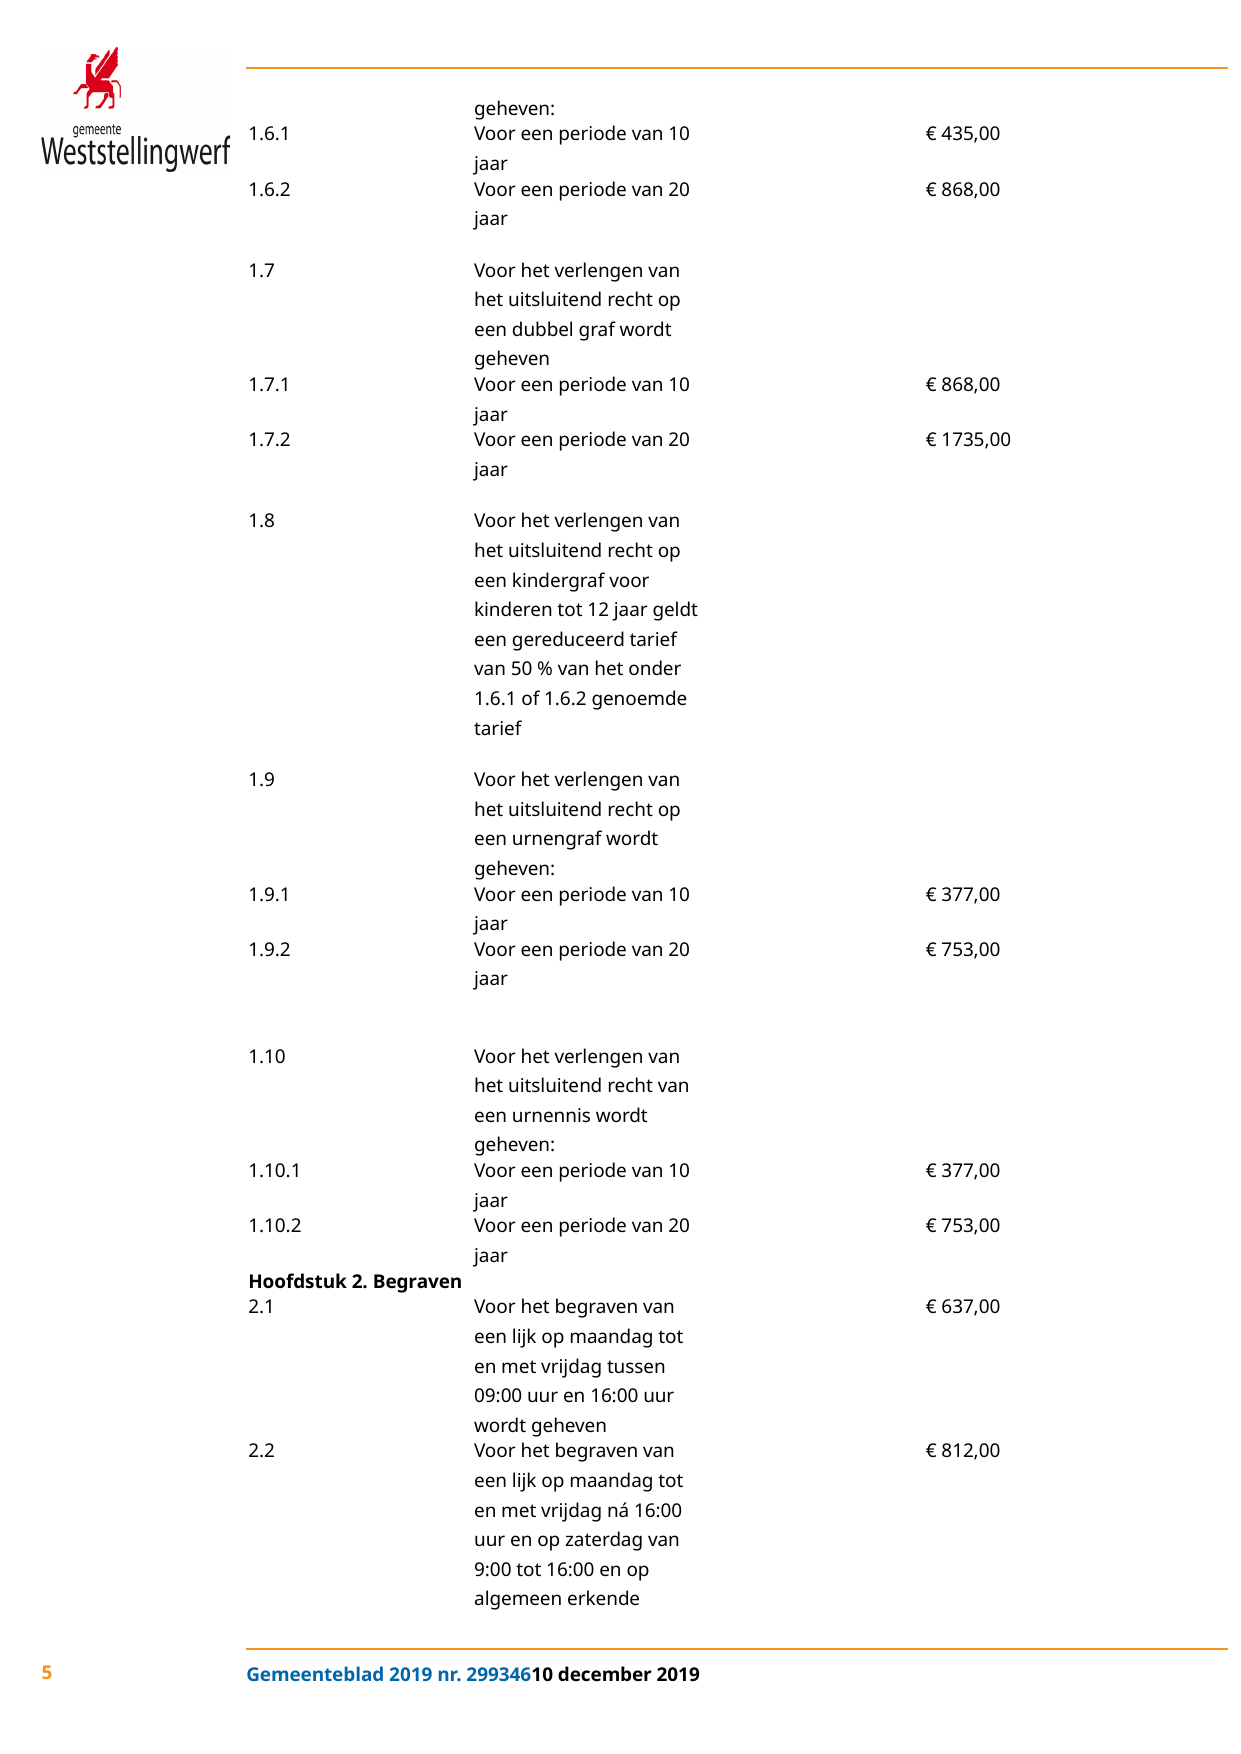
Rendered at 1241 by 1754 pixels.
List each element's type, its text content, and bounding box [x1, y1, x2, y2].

table_cell [926, 1043, 1152, 1157]
table_cell 1.9.1 [248, 881, 474, 936]
table_cell € 812,00 [926, 1438, 1152, 1611]
table_cell [700, 95, 926, 121]
table_cell [474, 231, 700, 257]
table_cell € 868,00 [926, 371, 1152, 427]
table_cell 1.7.1 [248, 371, 474, 427]
table_cell [926, 482, 1152, 508]
table_cell [926, 231, 1152, 257]
table_cell [700, 176, 926, 231]
table_cell Voor een periode van 20 jaar [474, 427, 700, 482]
table_cell [248, 231, 474, 257]
table_cell € 435,00 [926, 121, 1152, 176]
table_cell [926, 991, 1152, 1017]
table_cell [926, 95, 1152, 121]
table_cell [700, 991, 926, 1017]
picture [41, 47, 231, 172]
table_cell 1.7 [248, 257, 474, 371]
table_cell 1.9 [248, 766, 474, 881]
table_cell [248, 1017, 474, 1043]
table_cell [700, 881, 926, 936]
table_cell [926, 741, 1152, 766]
table_cell [474, 741, 700, 766]
table_cell Voor een periode van 10 jaar [474, 881, 700, 936]
table_cell geheven: [474, 95, 700, 121]
table_cell [700, 371, 926, 427]
table_cell 2.1 [248, 1294, 474, 1438]
table_cell 1.9.2 [248, 936, 474, 991]
table_cell Voor het begraven van een lijk op maandag tot en met vrijdag ná 16:00 uur en op zaterdag van 9:00 tot 16:00 en op algemeen erkende [474, 1438, 700, 1611]
table_cell Voor een periode van 10 jaar [474, 121, 700, 176]
table_cell Voor het verlengen van het uitsluitend recht op een urnengraf wordt geheven: [474, 766, 700, 881]
table_cell € 868,00 [926, 176, 1152, 231]
table_cell [700, 427, 926, 482]
table_cell [700, 766, 926, 881]
table_cell [474, 1017, 700, 1043]
table_cell Hoofdstuk 2. Begraven [248, 1268, 1152, 1294]
table_cell [248, 741, 474, 766]
table_cell [700, 231, 926, 257]
table_cell [700, 482, 926, 508]
table_cell € 753,00 [926, 936, 1152, 991]
table_cell 2.2 [248, 1438, 474, 1611]
table_cell [926, 508, 1152, 741]
table_cell Voor een periode van 20 jaar [474, 176, 700, 231]
table_cell [700, 1043, 926, 1157]
table_cell [700, 121, 926, 176]
table_cell [700, 1157, 926, 1213]
table_cell Voor het verlengen van het uitsluitend recht op een kindergraf voor kinderen tot 12 jaar geldt een gereduceerd tarief van 50 % van het onder 1.6.1 of 1.6.2 genoemde tarief [474, 508, 700, 741]
table_cell [700, 936, 926, 991]
table_cell € 753,00 [926, 1213, 1152, 1268]
table_cell 1.6.1 [248, 121, 474, 176]
table_cell 1.10.1 [248, 1157, 474, 1213]
table_cell [700, 257, 926, 371]
table_cell [248, 482, 474, 508]
table_cell [700, 1438, 926, 1611]
table_cell Voor een periode van 20 jaar [474, 936, 700, 991]
table_cell [700, 1213, 926, 1268]
table_cell [926, 766, 1152, 881]
table_cell 1.10 [248, 1043, 474, 1157]
table_cell [700, 741, 926, 766]
table_cell [700, 1294, 926, 1438]
table_cell 1.6.2 [248, 176, 474, 231]
table_cell [926, 1017, 1152, 1043]
table_cell Voor een periode van 20 jaar [474, 1213, 700, 1268]
table_cell Voor het verlengen van het uitsluitend recht van een urnennis wordt geheven: [474, 1043, 700, 1157]
table_cell € 637,00 [926, 1294, 1152, 1438]
table_cell € 377,00 [926, 881, 1152, 936]
table_cell Voor een periode van 10 jaar [474, 371, 700, 427]
table_cell € 1735,00 [926, 427, 1152, 482]
table_cell Voor een periode van 10 jaar [474, 1157, 700, 1213]
table_cell € 377,00 [926, 1157, 1152, 1213]
table_cell [248, 991, 474, 1017]
table_cell [248, 95, 474, 121]
table_cell 1.10.2 [248, 1213, 474, 1268]
table_cell [700, 508, 926, 741]
table_cell [474, 991, 700, 1017]
table_cell 1.8 [248, 508, 474, 741]
table_cell [474, 482, 700, 508]
table_cell Voor het verlengen van het uitsluitend recht op een dubbel graf wordt geheven [474, 257, 700, 371]
table_cell 1.7.2 [248, 427, 474, 482]
table_cell [926, 257, 1152, 371]
table_cell [700, 1017, 926, 1043]
table_cell Voor het begraven van een lijk op maandag tot en met vrijdag tussen 09:00 uur en 16:00 uur wordt geheven [474, 1294, 700, 1438]
